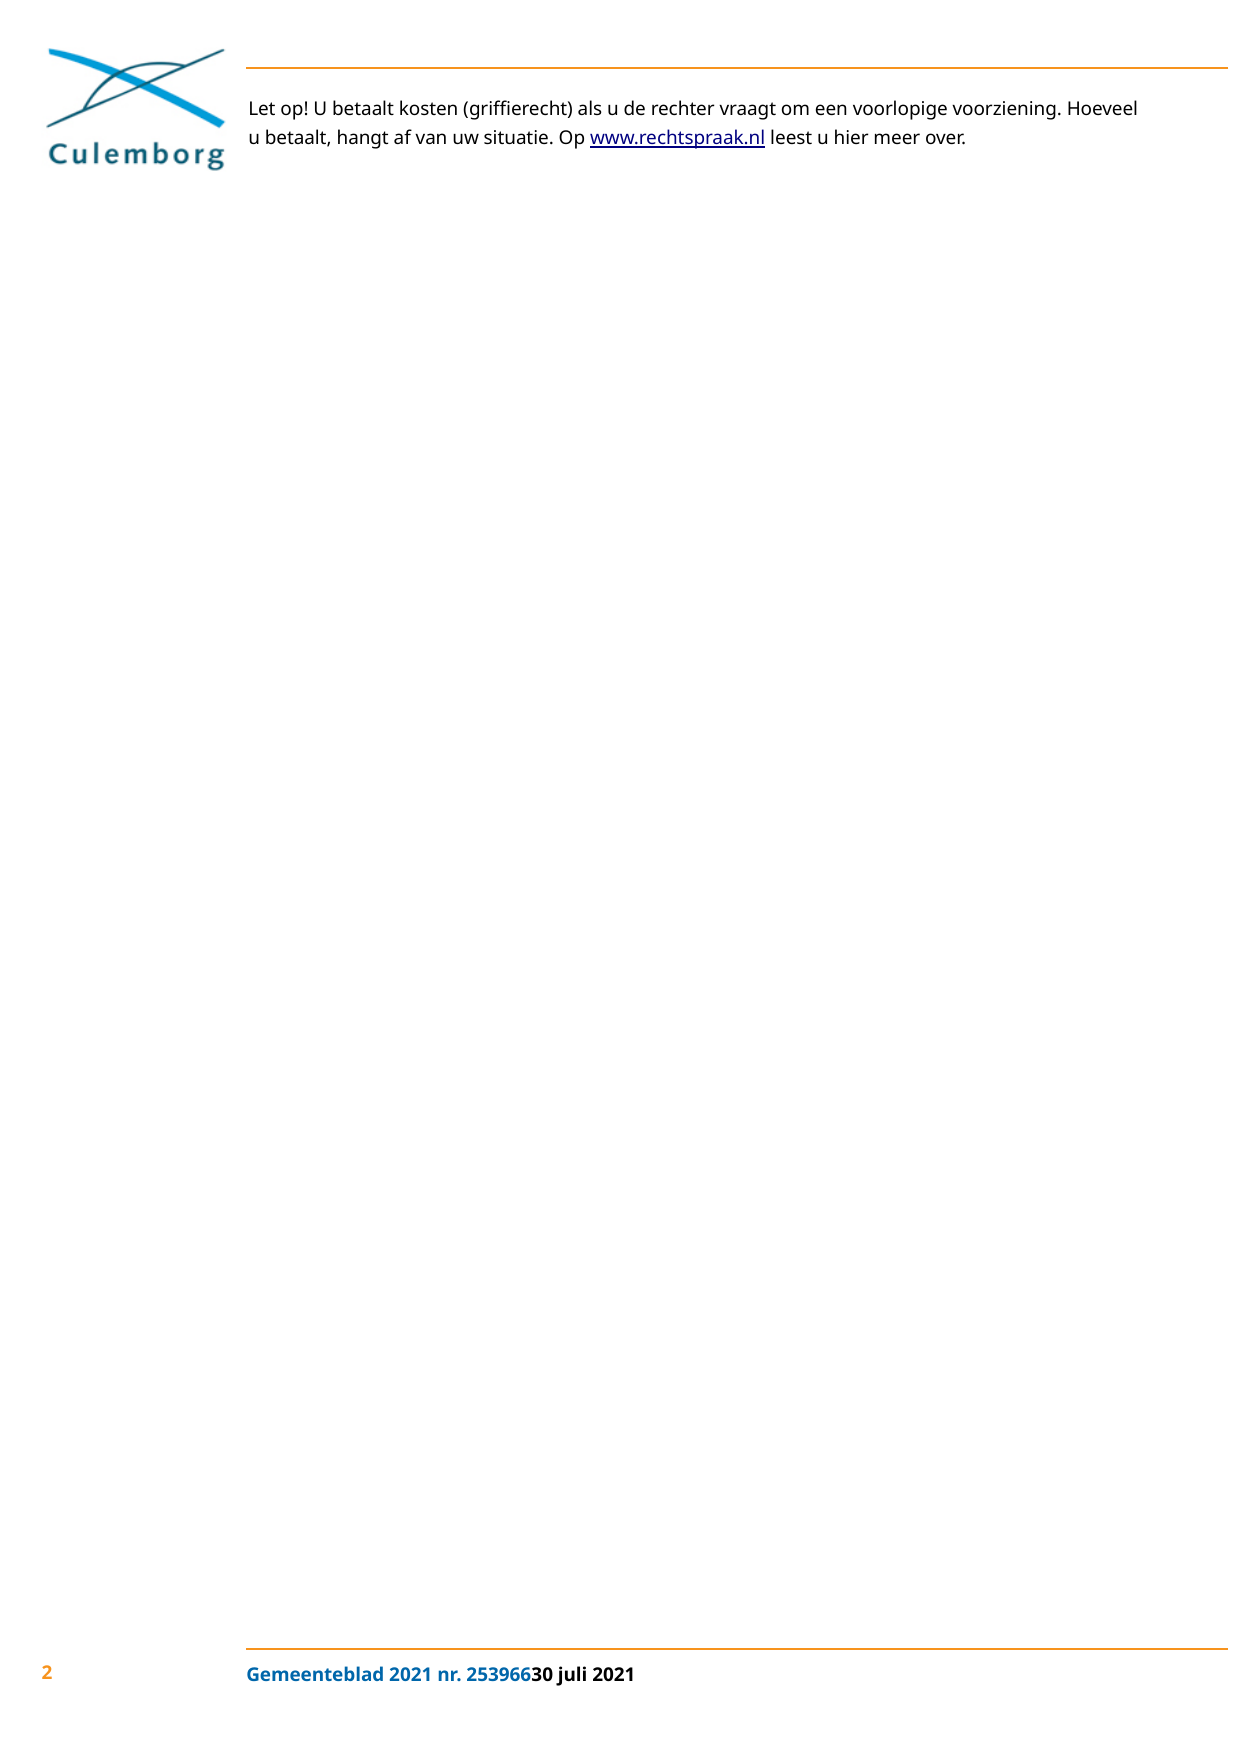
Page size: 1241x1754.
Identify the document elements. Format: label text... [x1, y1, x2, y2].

picture [41, 47, 231, 172]
text Let op! U betaalt kosten (griffierecht) als u de rechter vraagt om een voorlopige voorziening. Hoeveel u betaalt, hangt af van uw situatie. Op www.rechtspraak.nl leest u hier meer over. [248, 95, 1152, 150]
